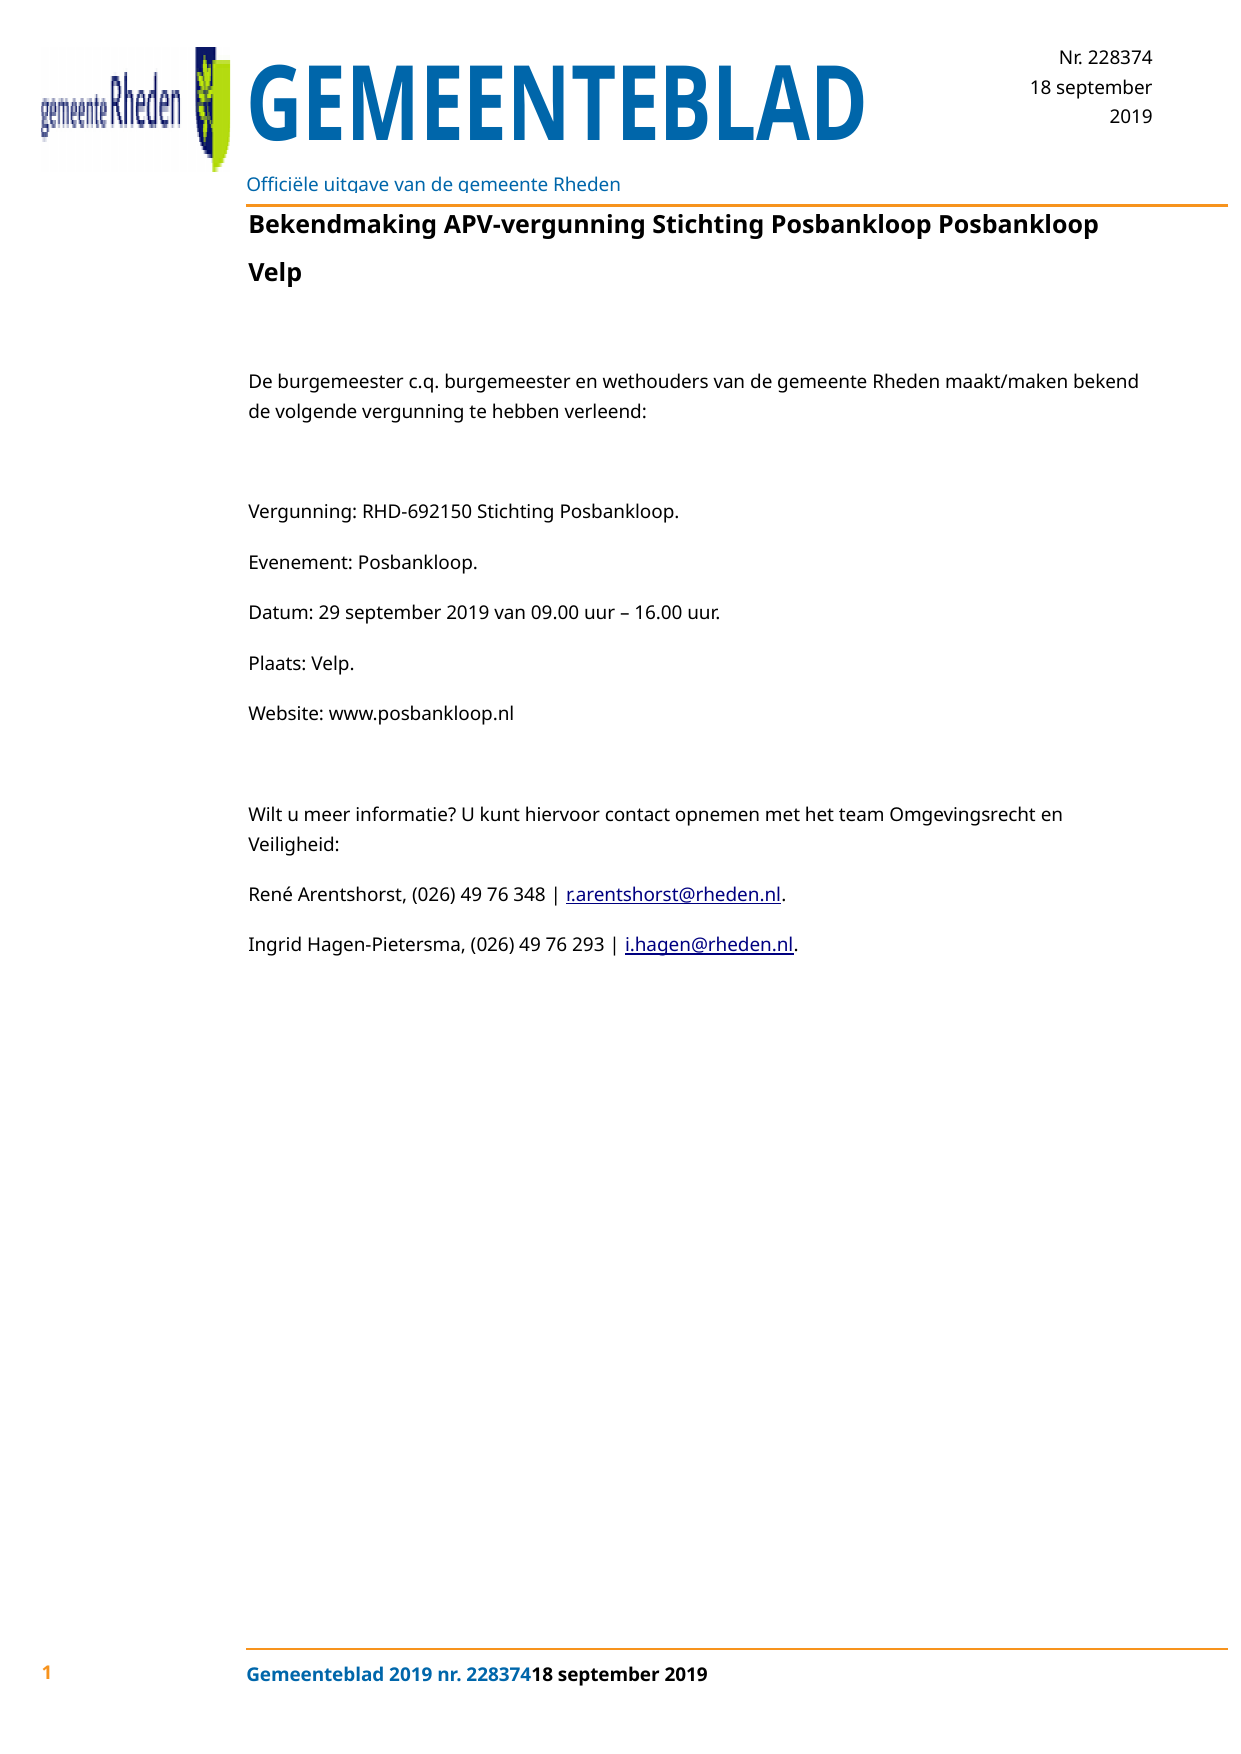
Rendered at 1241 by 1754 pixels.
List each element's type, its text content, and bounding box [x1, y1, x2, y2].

text Evenement: Posbankloop. [248, 549, 1152, 575]
text Bekendmaking APV-vergunning Stichting Posbankloop Posbankloop Velp [248, 207, 1152, 288]
picture [41, 47, 231, 172]
text Website: www.posbankloop.nl [248, 700, 1152, 726]
text Plaats: Velp. [248, 650, 1152, 676]
text De burgemeester c.q. burgemeester en wethouders van de gemeente Rheden maakt/maken bekend de volgende vergunning te hebben verleend: [248, 368, 1152, 424]
text Wilt u meer informatie? U kunt hiervoor contact opnemen met het team Omgevingsrecht en Veiligheid: [248, 801, 1152, 857]
text René Arentshorst, (026) 49 76 348 | r.arentshorst@rheden.nl. [248, 881, 1152, 907]
text Ingrid Hagen-Pietersma, (026) 49 76 293 | i.hagen@rheden.nl. [248, 932, 1152, 957]
text Vergunning: RHD-692150 Stichting Posbankloop. [248, 499, 1152, 524]
text Datum: 29 september 2019 van 09.00 uur – 16.00 uur. [248, 599, 1152, 625]
